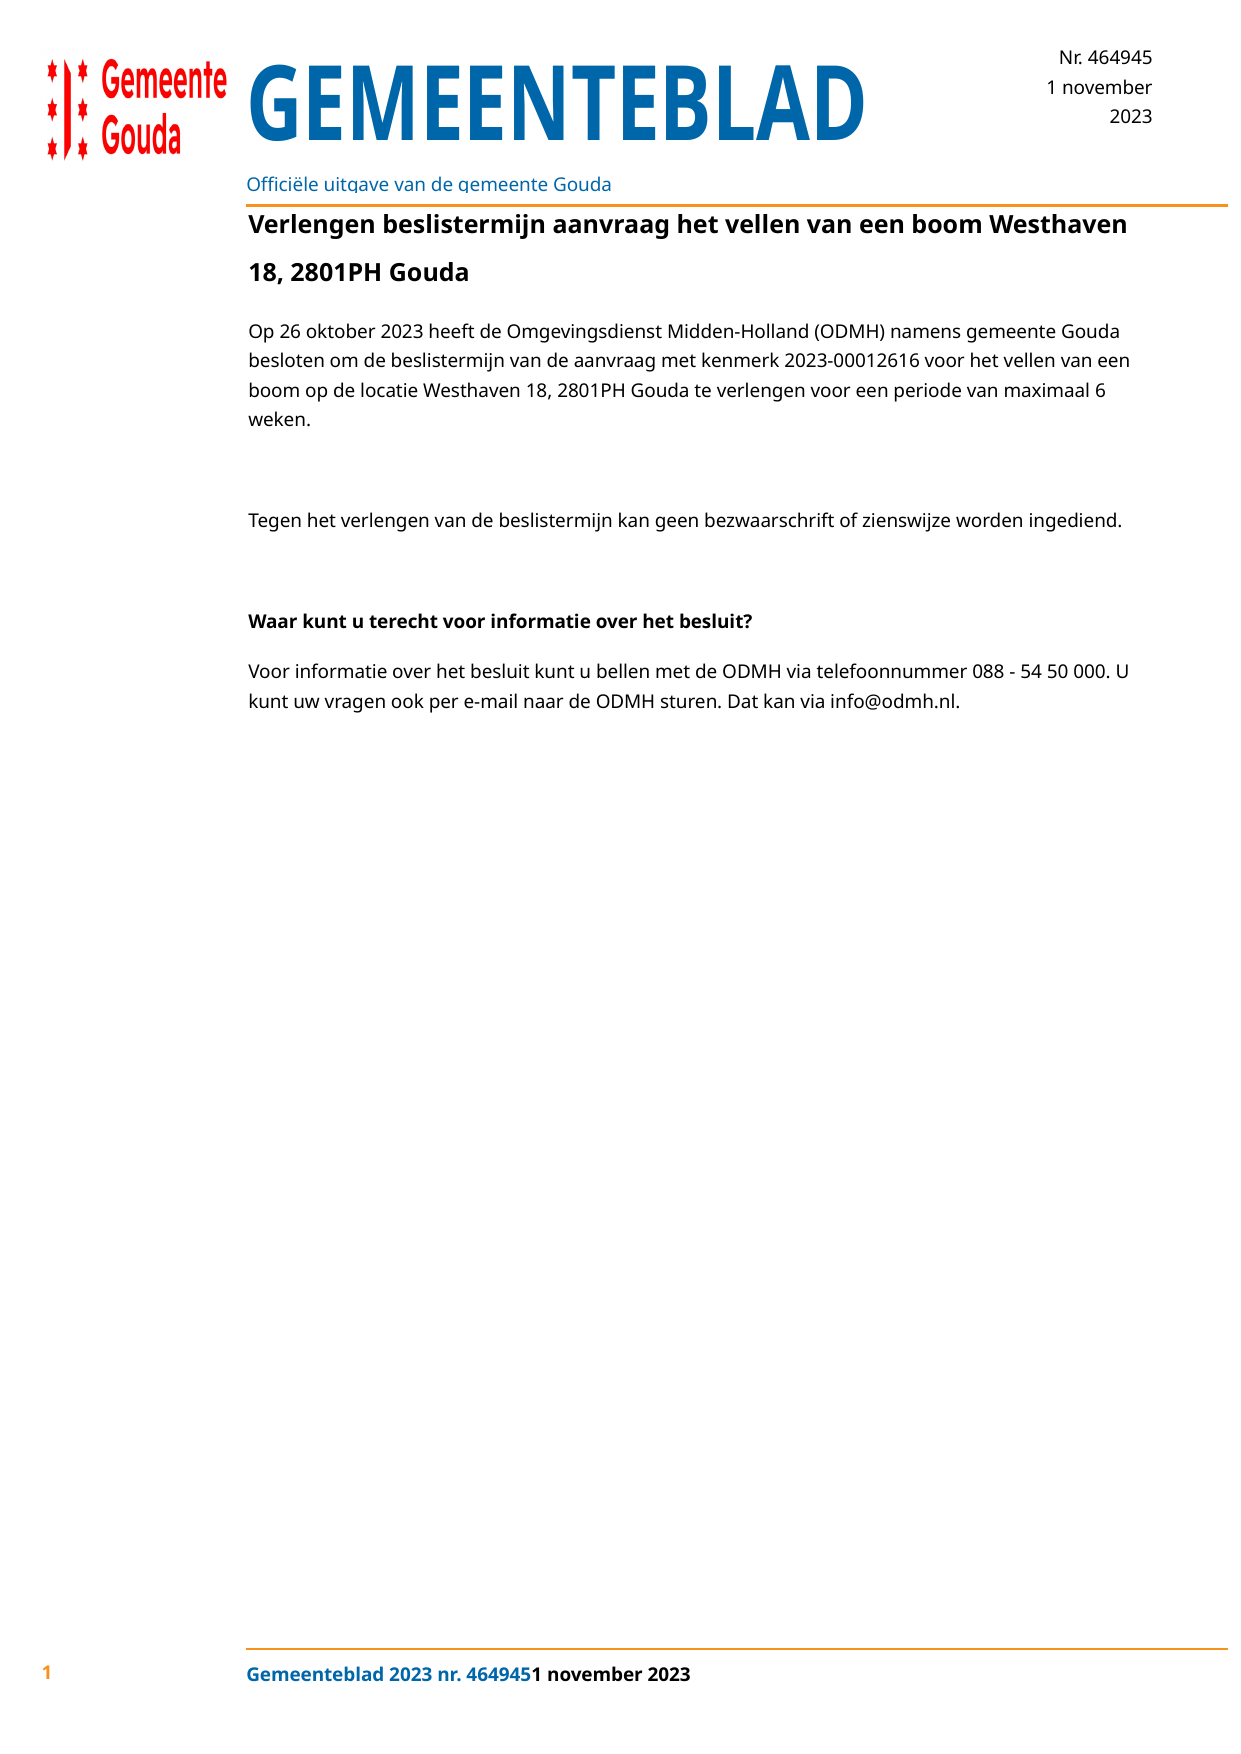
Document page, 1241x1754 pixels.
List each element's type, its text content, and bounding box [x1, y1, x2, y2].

text Op 26 oktober 2023 heeft de Omgevingsdienst Midden-Holland (ODMH) namens gemeente Gouda besloten om de beslistermijn van de aanvraag met kenmerk 2023-00012616 voor het vellen van een boom op de locatie Westhaven 18, 2801PH Gouda te verlengen voor een periode van maximaal 6 weken. [248, 318, 1152, 432]
text Voor informatie over het besluit kunt u bellen met de ODMH via telefoonnummer 088 - 54 50 000. U kunt uw vragen ook per e-mail naar de ODMH sturen. Dat kan via info@odmh.nl. [248, 659, 1152, 714]
text Waar kunt u terecht voor informatie over het besluit? [248, 608, 1152, 634]
picture [41, 47, 231, 172]
text Verlengen beslistermijn aanvraag het vellen van een boom Westhaven 18, 2801PH Gouda [248, 207, 1152, 288]
text Tegen het verlengen van de beslistermijn kan geen bezwaarschrift of zienswijze worden ingediend. [248, 507, 1152, 533]
